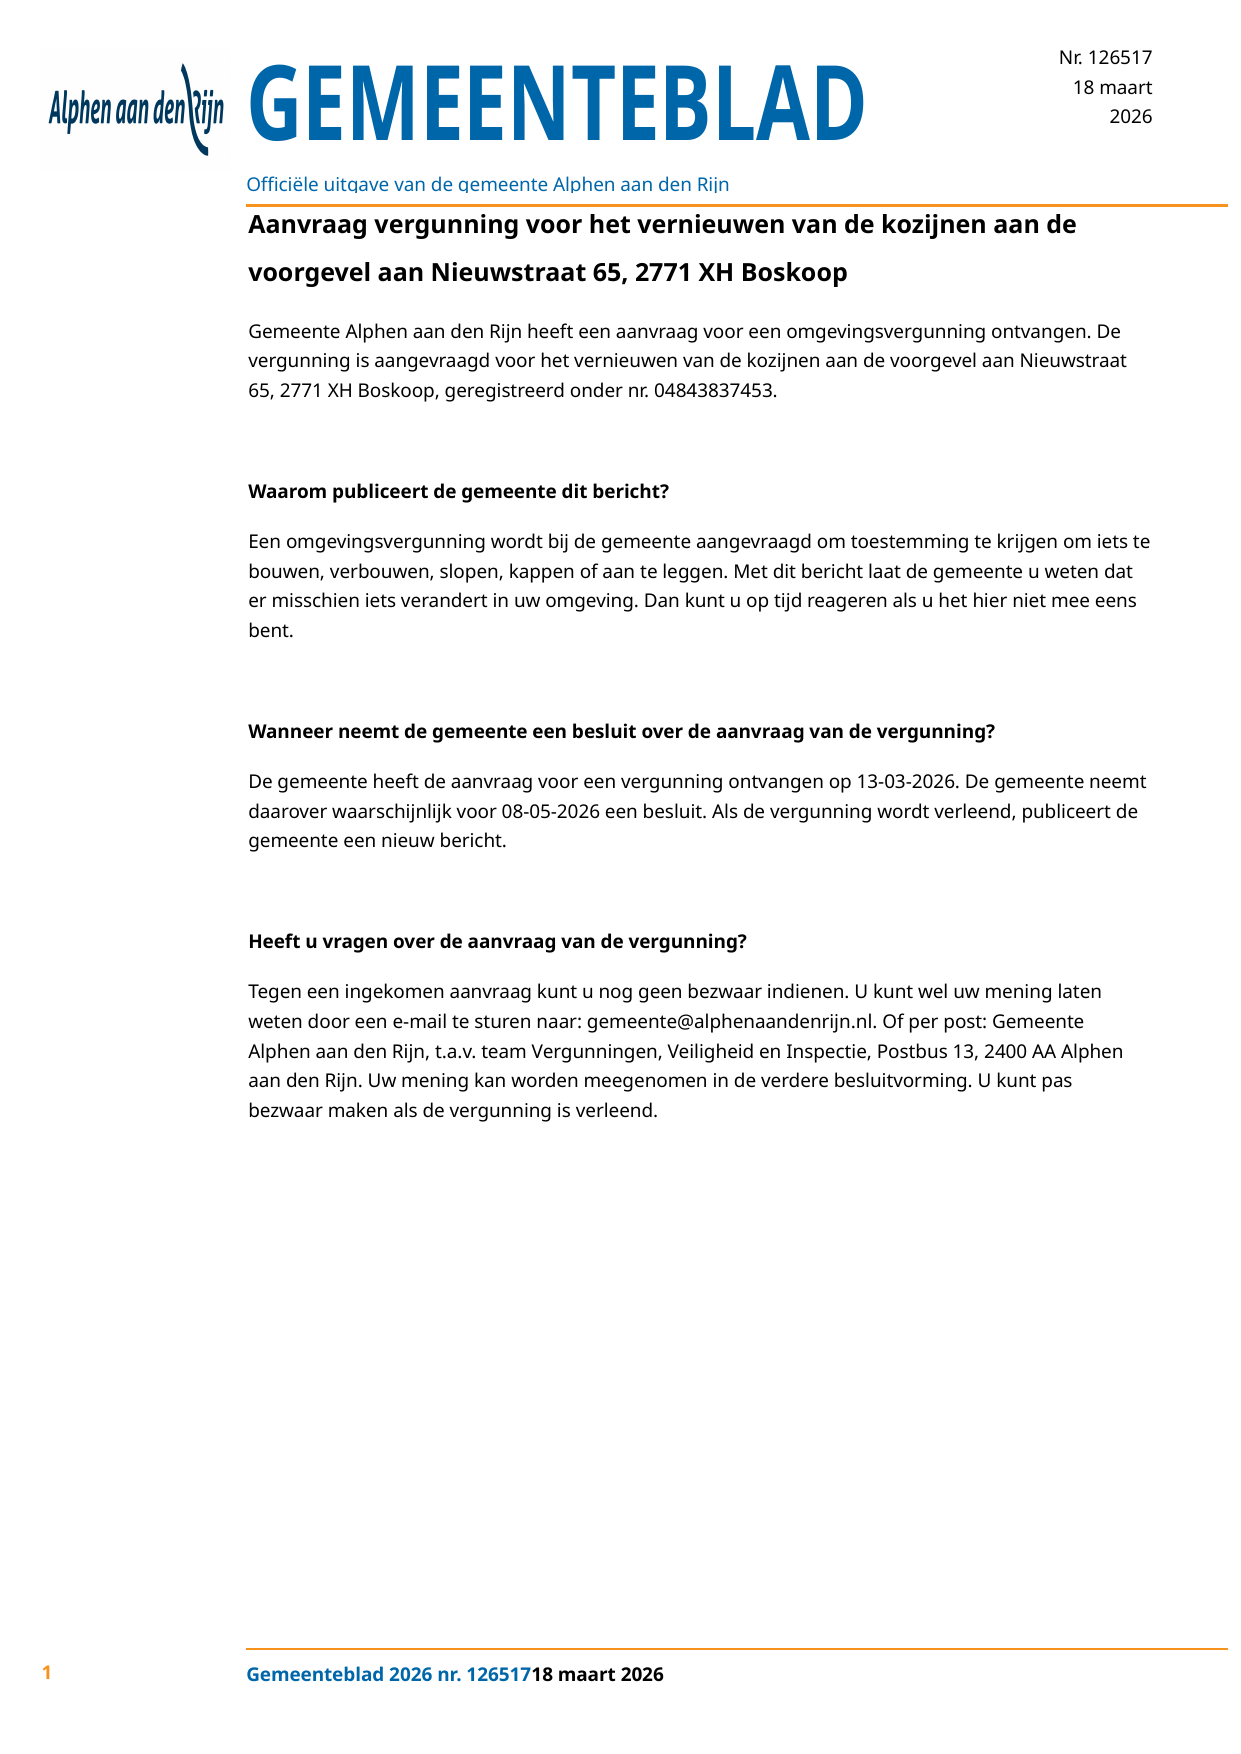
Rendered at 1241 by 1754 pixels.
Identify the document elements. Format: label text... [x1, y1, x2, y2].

text Heeft u vragen over de aanvraag van de vergunning? [248, 928, 1152, 954]
text De gemeente heeft de aanvraag voor een vergunning ontvangen op 13-03-2026. De gemeente neemt daarover waarschijnlijk voor 08-05-2026 een besluit. Als de vergunning wordt verleend, publiceert de gemeente een nieuw bericht. [248, 768, 1152, 853]
picture [41, 47, 231, 172]
text Waarom publiceert de gemeente dit bericht? [248, 478, 1152, 504]
text Gemeente Alphen aan den Rijn heeft een aanvraag voor een omgevingsvergunning ontvangen. De vergunning is aangevraagd voor het vernieuwen van de kozijnen aan de voorgevel aan Nieuwstraat 65, 2771 XH Boskoop, geregistreerd onder nr. 04843837453. [248, 318, 1152, 403]
text Wanneer neemt de gemeente een besluit over de aanvraag van de vergunning? [248, 718, 1152, 744]
text Tegen een ingekomen aanvraag kunt u nog geen bezwaar indienen. U kunt wel uw mening laten weten door een e-mail te sturen naar: gemeente@alphenaandenrijn.nl. Of per post: Gemeente Alphen aan den Rijn, t.a.v. team Vergunningen, Veiligheid en Inspectie, Postbus 13, 2400 AA Alphen aan den Rijn. Uw mening kan worden meegenomen in de verdere besluitvorming. U kunt pas bezwaar maken als de vergunning is verleend. [248, 979, 1152, 1123]
text Aanvraag vergunning voor het vernieuwen van de kozijnen aan de voorgevel aan Nieuwstraat 65, 2771 XH Boskoop [248, 207, 1152, 288]
text Een omgevingsvergunning wordt bij de gemeente aangevraagd om toestemming te krijgen om iets te bouwen, verbouwen, slopen, kappen of aan te leggen. Met dit bericht laat de gemeente u weten dat er misschien iets verandert in uw omgeving. Dan kunt u op tijd reageren als u het hier niet mee eens bent. [248, 528, 1152, 643]
